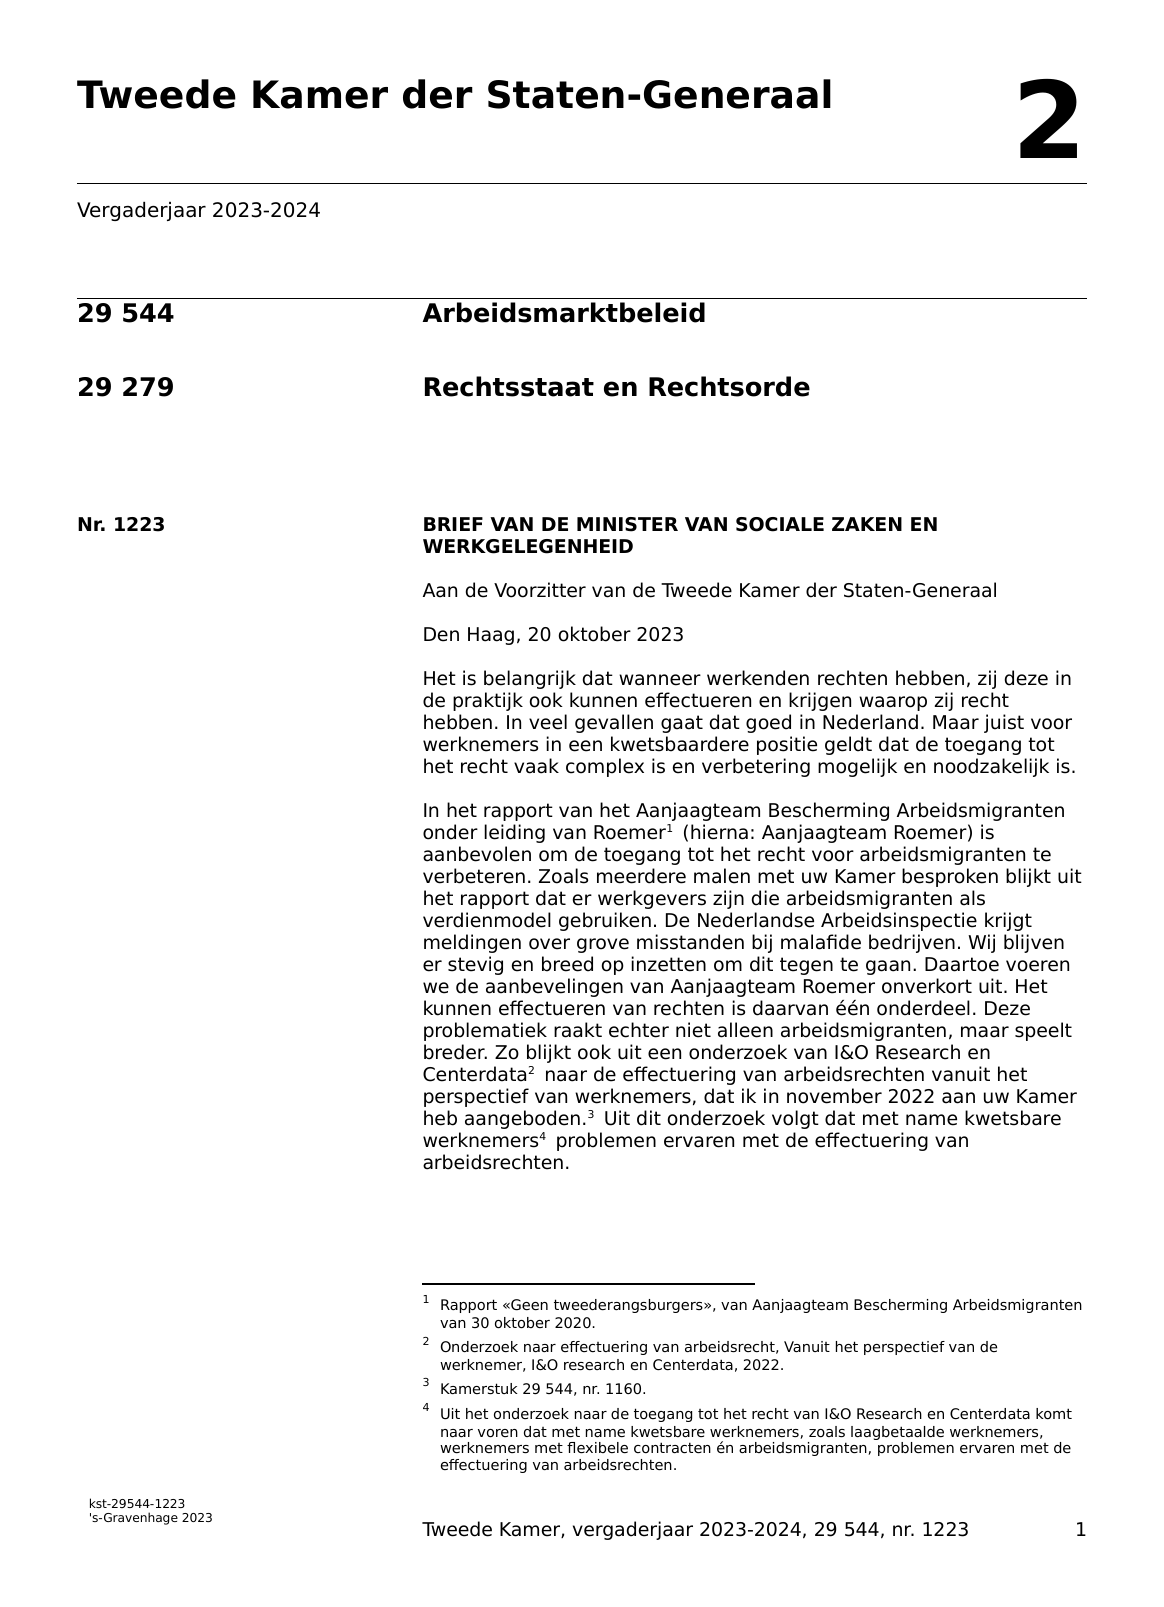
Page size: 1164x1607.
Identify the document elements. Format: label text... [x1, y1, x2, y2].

text Onderzoek naar effectuering van arbeidsrecht, Vanuit het perspectief van de werknemer, I&O research en Centerdata, 2022. [422, 1335, 1087, 1374]
text In het rapport van het Aanjaagteam Bescherming Arbeidsmigranten onder leiding van Roemer (hierna: Aanjaagteam Roemer) is aanbevolen om de toegang tot het recht voor arbeidsmigranten te verbeteren. Zoals meerdere malen met uw Kamer besproken blijkt uit het rapport dat er werkgevers zijn die arbeidsmigranten als verdienmodel gebruiken. De Nederlandse Arbeidsinspectie krijgt meldingen over grove misstanden bij malafide bedrijven. Wij blijven er stevig en breed op inzetten om dit tegen te gaan. Daartoe voeren we de aanbevelingen van Aanjaagteam Roemer onverkort uit. Het kunnen effectueren van rechten is daarvan één onderdeel. Deze problematiek raakt echter niet alleen arbeidsmigranten, maar speelt breder. Zo blijkt ook uit een onderzoek van I&O Research en Centerdata naar de effectuering van arbeidsrechten vanuit het perspectief van werknemers, dat ik in november 2022 aan uw Kamer heb aangeboden. Uit dit onderzoek volgt dat met name kwetsbare werknemers problemen ervaren met de effectuering van arbeidsrechten. [422, 800, 1087, 1174]
text Het is belangrijk dat wanneer werkenden rechten hebben, zij deze in de praktijk ook kunnen effectueren en krijgen waarop zij recht hebben. In veel gevallen gaat dat goed in Nederland. Maar juist voor werknemers in een kwetsbaardere positie geldt dat de toegang tot het recht vaak complex is en verbetering mogelijk en noodzakelijk is. [422, 668, 1087, 778]
subtitle Nr. 1223 BRIEF VAN DE MINISTER VAN SOCIALE ZAKEN EN WERKGELEGENHEID [77, 514, 1087, 558]
table_cell Vergaderjaar 2023-2024 [77, 184, 1087, 298]
table_header Tweede Kamer der Staten-Generaal [77, 59, 886, 183]
text Aan de Voorzitter van de Tweede Kamer der Staten-Generaal [422, 580, 1087, 602]
subtitle 29 544 Arbeidsmarktbeleid [77, 299, 1087, 329]
text Uit het onderzoek naar de toegang tot het recht van I&O Research en Centerdata komt naar voren dat met name kwetsbare werknemers, zoals laagbetaalde werknemers, werknemers met flexibele contracten én arbeidsmigranten, problemen ervaren met de effectuering van arbeidsrechten. [422, 1402, 1087, 1474]
text 's-Gravenhage 2023 [88, 1511, 323, 1525]
text Den Haag, 20 oktober 2023 [422, 624, 1087, 646]
subtitle 29 279 Rechtsstaat en Rechtsorde [77, 373, 1087, 403]
text kst-29544-1223 [88, 1497, 323, 1511]
table_header 2 [886, 59, 1087, 183]
text Rapport «Geen tweederangsburgers», van Aanjaagteam Bescherming Arbeidsmigranten van 30 oktober 2020. [422, 1293, 1087, 1332]
text Kamerstuk 29 544, nr. 1160. [422, 1377, 1087, 1399]
